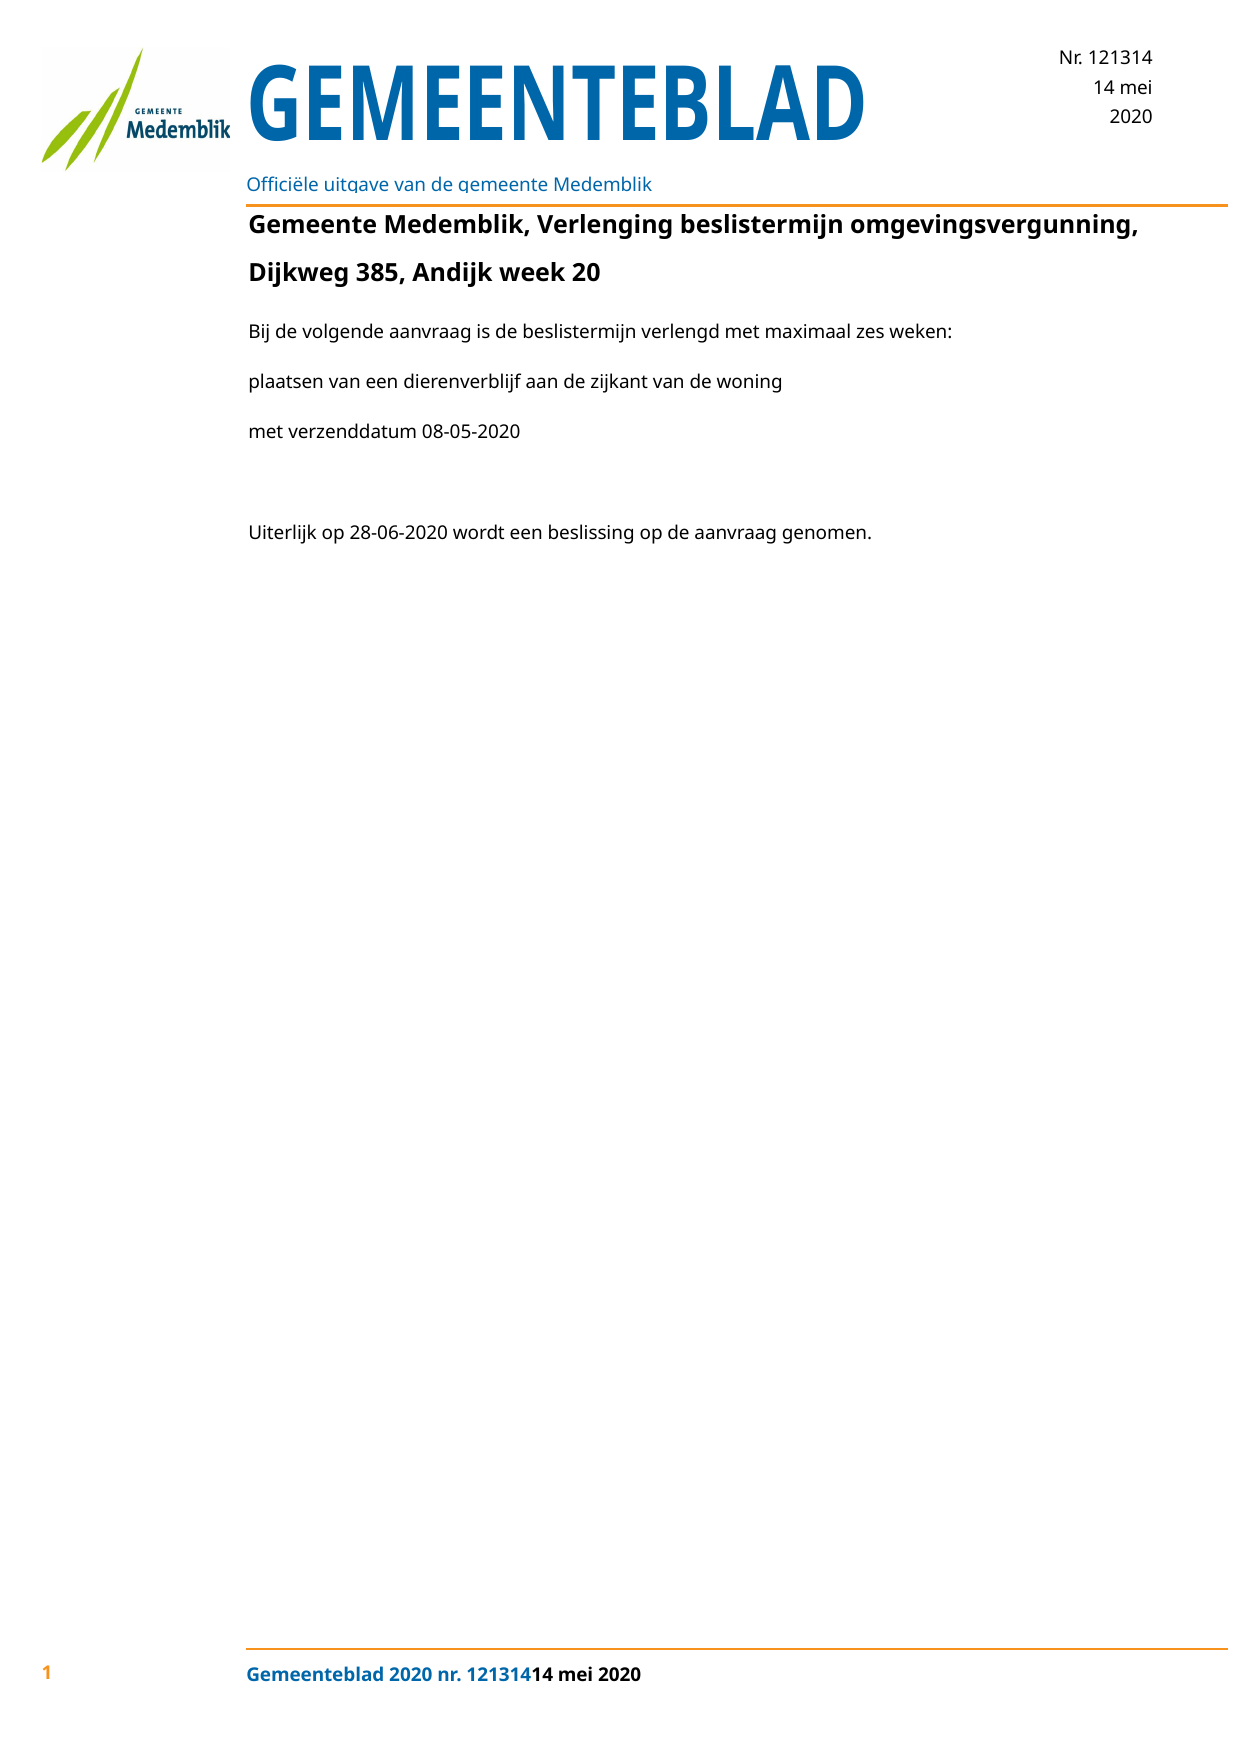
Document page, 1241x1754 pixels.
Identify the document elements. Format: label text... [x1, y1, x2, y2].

text Bij de volgende aanvraag is de beslistermijn verlengd met maximaal zes weken: [248, 318, 1152, 344]
text Uiterlijk op 28-06-2020 wordt een beslissing op de aanvraag genomen. [248, 519, 1152, 545]
text Gemeente Medemblik, Verlenging beslistermijn omgevingsvergunning, Dijkweg 385, Andijk week 20 [248, 207, 1152, 288]
picture [41, 47, 231, 172]
text met verzenddatum 08-05-2020 [248, 419, 1152, 444]
text plaatsen van een dierenverblijf aan de zijkant van de woning [248, 368, 1152, 394]
